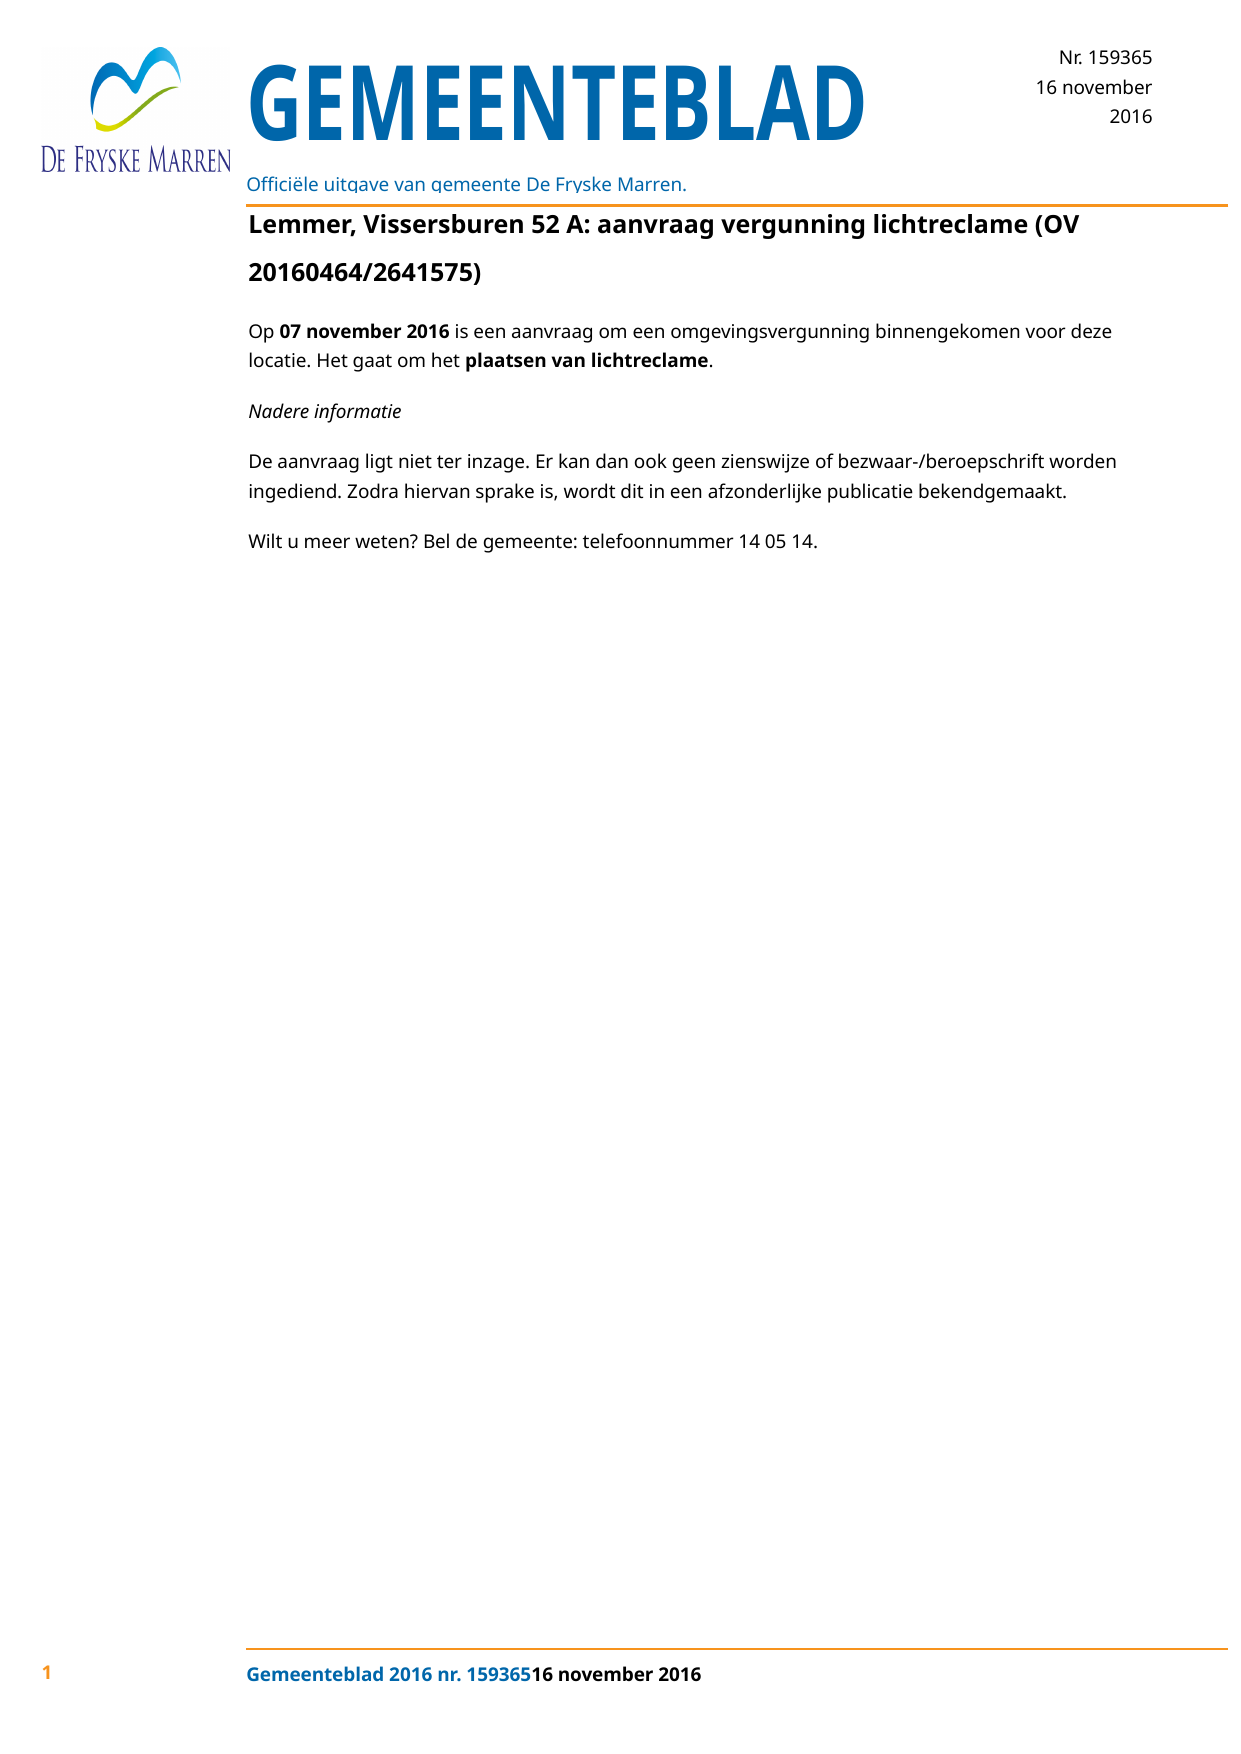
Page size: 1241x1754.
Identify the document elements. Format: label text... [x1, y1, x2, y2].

text Op 07 november 2016 is een aanvraag om een omgevingsvergunning binnengekomen voor deze locatie. Het gaat om het plaatsen van lichtreclame. [248, 318, 1152, 373]
text De aanvraag ligt niet ter inzage. Er kan dan ook geen zienswijze of bezwaar-/beroepschrift worden ingediend. Zodra hiervan sprake is, wordt dit in een afzonderlijke publicatie bekendgemaakt. [248, 448, 1152, 504]
text Wilt u meer weten? Bel de gemeente: telefoonnummer 14 05 14. [248, 528, 1152, 554]
picture [41, 47, 231, 172]
text Lemmer, Vissersburen 52 A: aanvraag vergunning lichtreclame (OV 20160464/2641575) [248, 207, 1152, 288]
text Nadere informatie [248, 398, 1152, 424]
